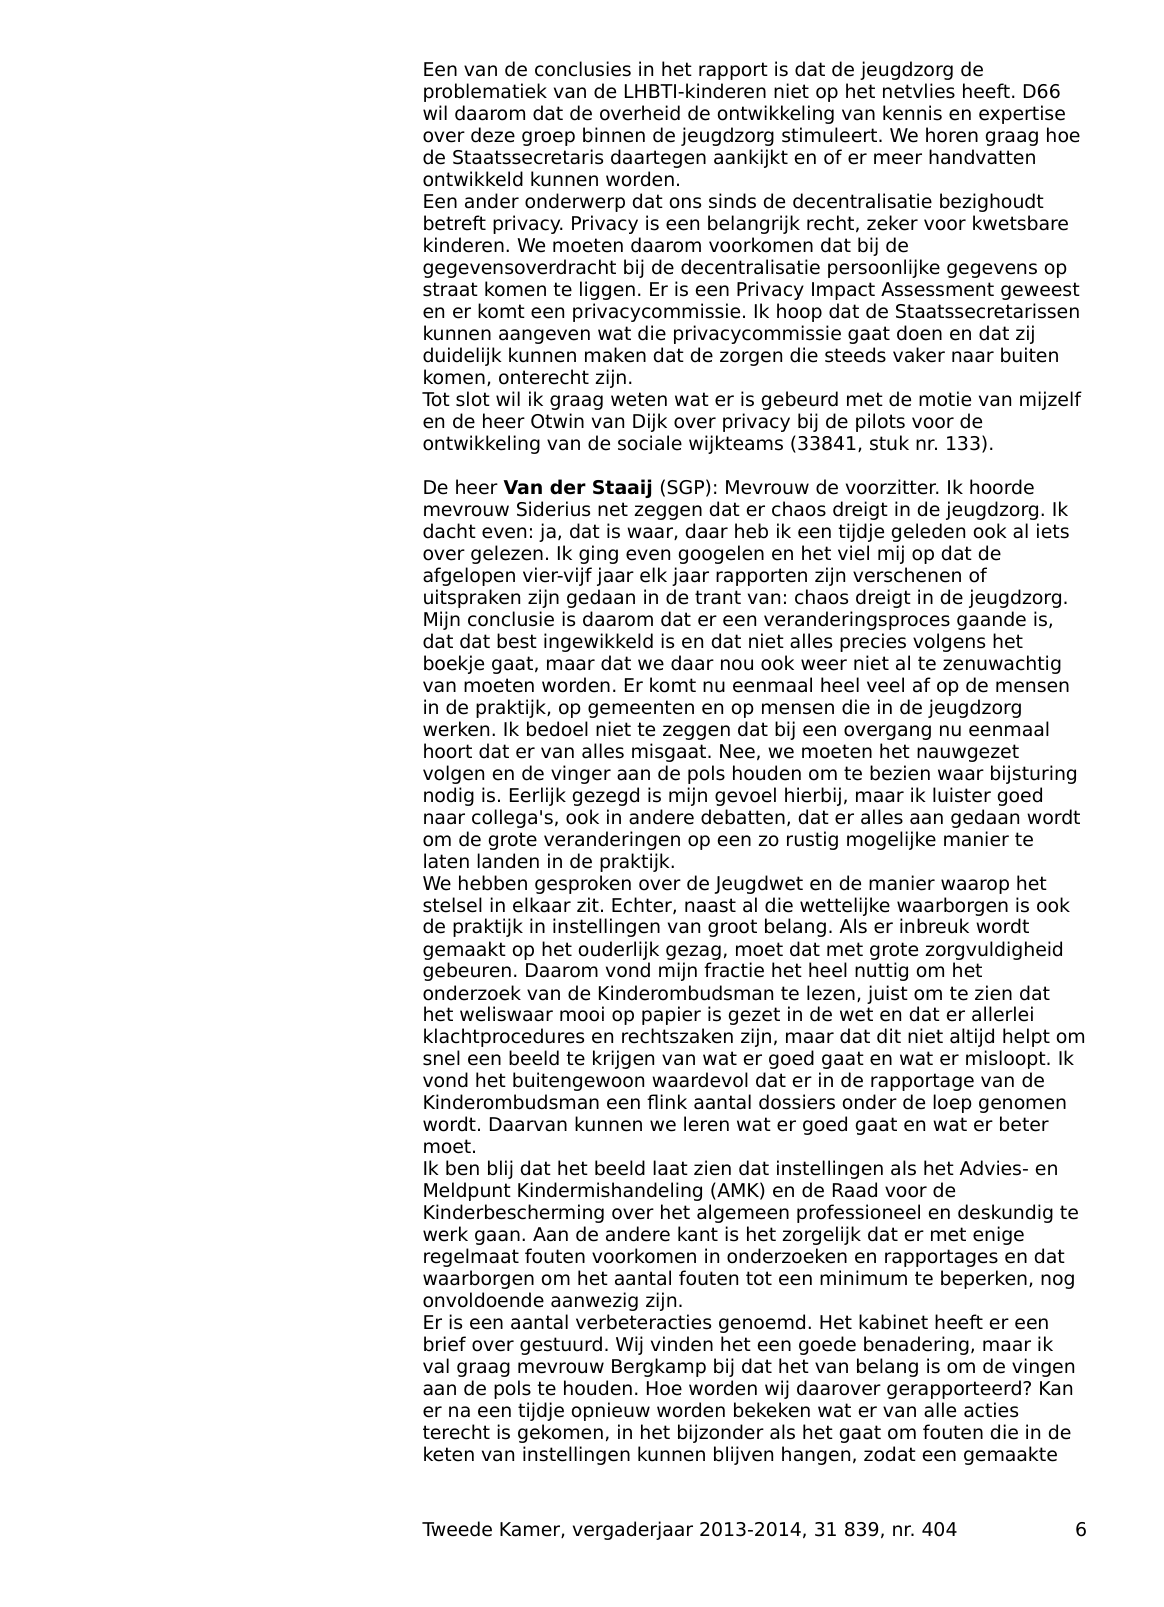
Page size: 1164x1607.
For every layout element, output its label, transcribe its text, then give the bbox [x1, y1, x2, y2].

text Een ander onderwerp dat ons sinds de decentralisatie bezighoudt betreft privacy. Privacy is een belangrijk recht, zeker voor kwetsbare kinderen. We moeten daarom voorkomen dat bij de gegevensoverdracht bij de decentralisatie persoonlijke gegevens op straat komen te liggen. Er is een Privacy Impact Assessment geweest en er komt een privacycommissie. Ik hoop dat de Staatssecretarissen kunnen aangeven wat die privacycommissie gaat doen en dat zij duidelijk kunnen maken dat de zorgen die steeds vaker naar buiten komen, onterecht zijn. [422, 191, 1087, 389]
text Er is een aantal verbeteracties genoemd. Het kabinet heeft er een brief over gestuurd. Wij vinden het een goede benadering, maar ik val graag mevrouw Bergkamp bij dat het van belang is om de vingen aan de pols te houden. Hoe worden wij daarover gerapporteerd? Kan er na een tijdje opnieuw worden bekeken wat er van alle acties terecht is gekomen, in het bijzonder als het gaat om fouten die in de keten van instellingen kunnen blijven hangen, zodat een gemaakte [422, 1312, 1087, 1466]
text We hebben gesproken over de Jeugdwet en de manier waarop het stelsel in elkaar zit. Echter, naast al die wettelijke waarborgen is ook de praktijk in instellingen van groot belang. Als er inbreuk wordt gemaakt op het ouderlijk gezag, moet dat met grote zorgvuldigheid gebeuren. Daarom vond mijn fractie het heel nuttig om het onderzoek van de Kinderombudsman te lezen, juist om te zien dat het weliswaar mooi op papier is gezet in de wet en dat er allerlei klachtprocedures en rechtszaken zijn, maar dat dit niet altijd helpt om snel een beeld te krijgen van wat er goed gaat en wat er misloopt. Ik vond het buitengewoon waardevol dat er in de rapportage van de Kinderombudsman een flink aantal dossiers onder de loep genomen wordt. Daarvan kunnen we leren wat er goed gaat en wat er beter moet. [422, 872, 1087, 1158]
text Ik ben blij dat het beeld laat zien dat instellingen als het Advies- en Meldpunt Kindermishandeling (AMK) en de Raad voor de Kinderbescherming over het algemeen professioneel en deskundig te werk gaan. Aan de andere kant is het zorgelijk dat er met enige regelmaat fouten voorkomen in onderzoeken en rapportages en dat waarborgen om het aantal fouten tot een minimum te beperken, nog onvoldoende aanwezig zijn. [422, 1158, 1087, 1312]
text Een van de conclusies in het rapport is dat de jeugdzorg de problematiek van de LHBTI-kinderen niet op het netvlies heeft. D66 wil daarom dat de overheid de ontwikkeling van kennis en expertise over deze groep binnen de jeugdzorg stimuleert. We horen graag hoe de Staatssecretaris daartegen aankijkt en of er meer handvatten ontwikkeld kunnen worden. [422, 59, 1087, 191]
text De heer Van der Staaij (SGP): Mevrouw de voorzitter. Ik hoorde mevrouw Siderius net zeggen dat er chaos dreigt in de jeugdzorg. Ik dacht even: ja, dat is waar, daar heb ik een tijdje geleden ook al iets over gelezen. Ik ging even googelen en het viel mij op dat de afgelopen vier-vijf jaar elk jaar rapporten zijn verschenen of uitspraken zijn gedaan in de trant van: chaos dreigt in de jeugdzorg. Mijn conclusie is daarom dat er een veranderingsproces gaande is, dat dat best ingewikkeld is en dat niet alles precies volgens het boekje gaat, maar dat we daar nou ook weer niet al te zenuwachtig van moeten worden. Er komt nu eenmaal heel veel af op de mensen in de praktijk, op gemeenten en op mensen die in de jeugdzorg werken. Ik bedoel niet te zeggen dat bij een overgang nu eenmaal hoort dat er van alles misgaat. Nee, we moeten het nauwgezet volgen en de vinger aan de pols houden om te bezien waar bijsturing nodig is. Eerlijk gezegd is mijn gevoel hierbij, maar ik luister goed naar collega's, ook in andere debatten, dat er alles aan gedaan wordt om de grote veranderingen op een zo rustig mogelijke manier te laten landen in de praktijk. [422, 477, 1087, 872]
text Tot slot wil ik graag weten wat er is gebeurd met de motie van mijzelf en de heer Otwin van Dijk over privacy bij de pilots voor de ontwikkeling van de sociale wijkteams (33841, stuk nr. 133). [422, 389, 1087, 455]
